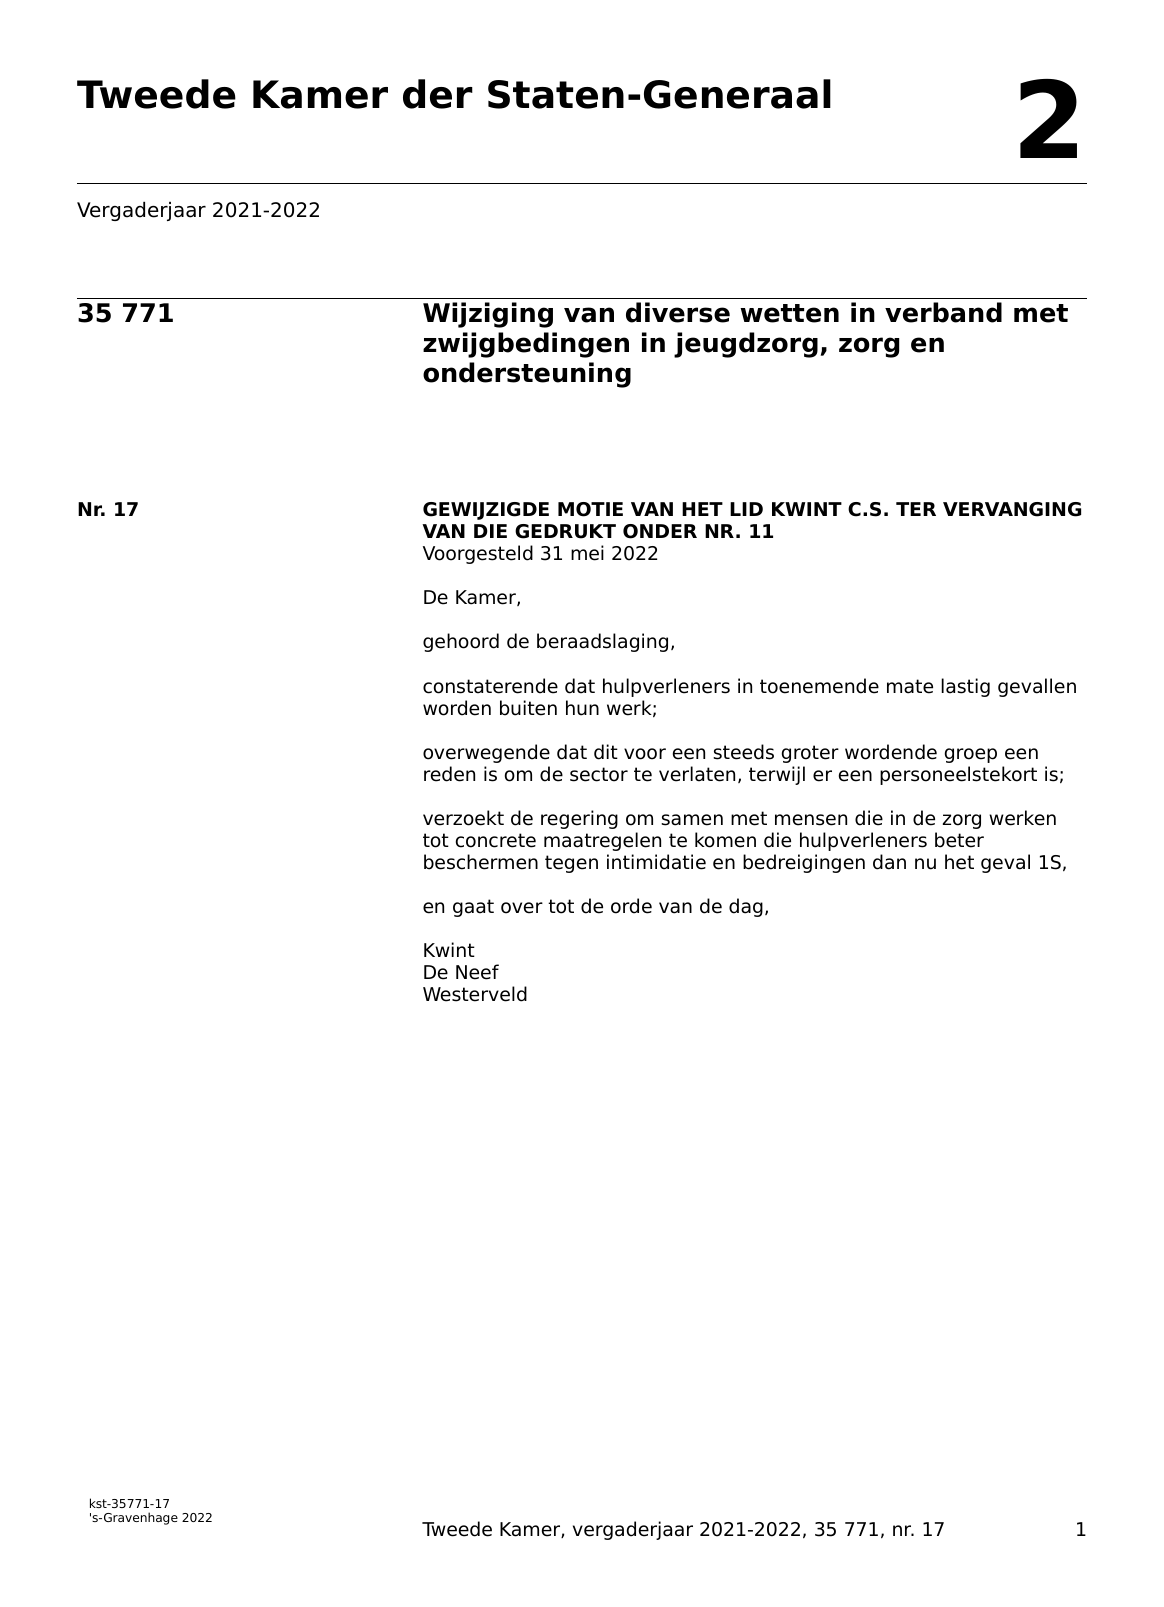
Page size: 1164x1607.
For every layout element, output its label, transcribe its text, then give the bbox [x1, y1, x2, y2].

table_cell Vergaderjaar 2021-2022 [77, 184, 1087, 298]
text De Neef [422, 962, 1087, 984]
text De Kamer, [422, 587, 1087, 609]
subtitle 35 771 Wijziging van diverse wetten in verband met zwijgbedingen in jeugdzorg, zorg en ondersteuning [77, 299, 1087, 388]
text Westerveld [422, 984, 1087, 1006]
subtitle Nr. 17 GEWIJZIGDE MOTIE VAN HET LID KWINT C.S. TER VERVANGING VAN DIE GEDRUKT ONDER NR. 11 [77, 499, 1087, 543]
table_header 2 [886, 59, 1087, 183]
text kst-35771-17 [88, 1497, 323, 1511]
text Kwint [422, 940, 1087, 962]
text Voorgesteld 31 mei 2022 [422, 543, 1087, 565]
text verzoekt de regering om samen met mensen die in de zorg werken tot concrete maatregelen te komen die hulpverleners beter beschermen tegen intimidatie en bedreigingen dan nu het geval 1S, [422, 808, 1087, 874]
text 's-Gravenhage 2022 [88, 1511, 323, 1525]
text overwegende dat dit voor een steeds groter wordende groep een reden is om de sector te verlaten, terwijl er een personeelstekort is; [422, 742, 1087, 786]
text gehoord de beraadslaging, [422, 631, 1087, 653]
text constaterende dat hulpverleners in toenemende mate lastig gevallen worden buiten hun werk; [422, 676, 1087, 719]
table_header Tweede Kamer der Staten-Generaal [77, 59, 886, 183]
text en gaat over tot de orde van de dag, [422, 896, 1087, 918]
